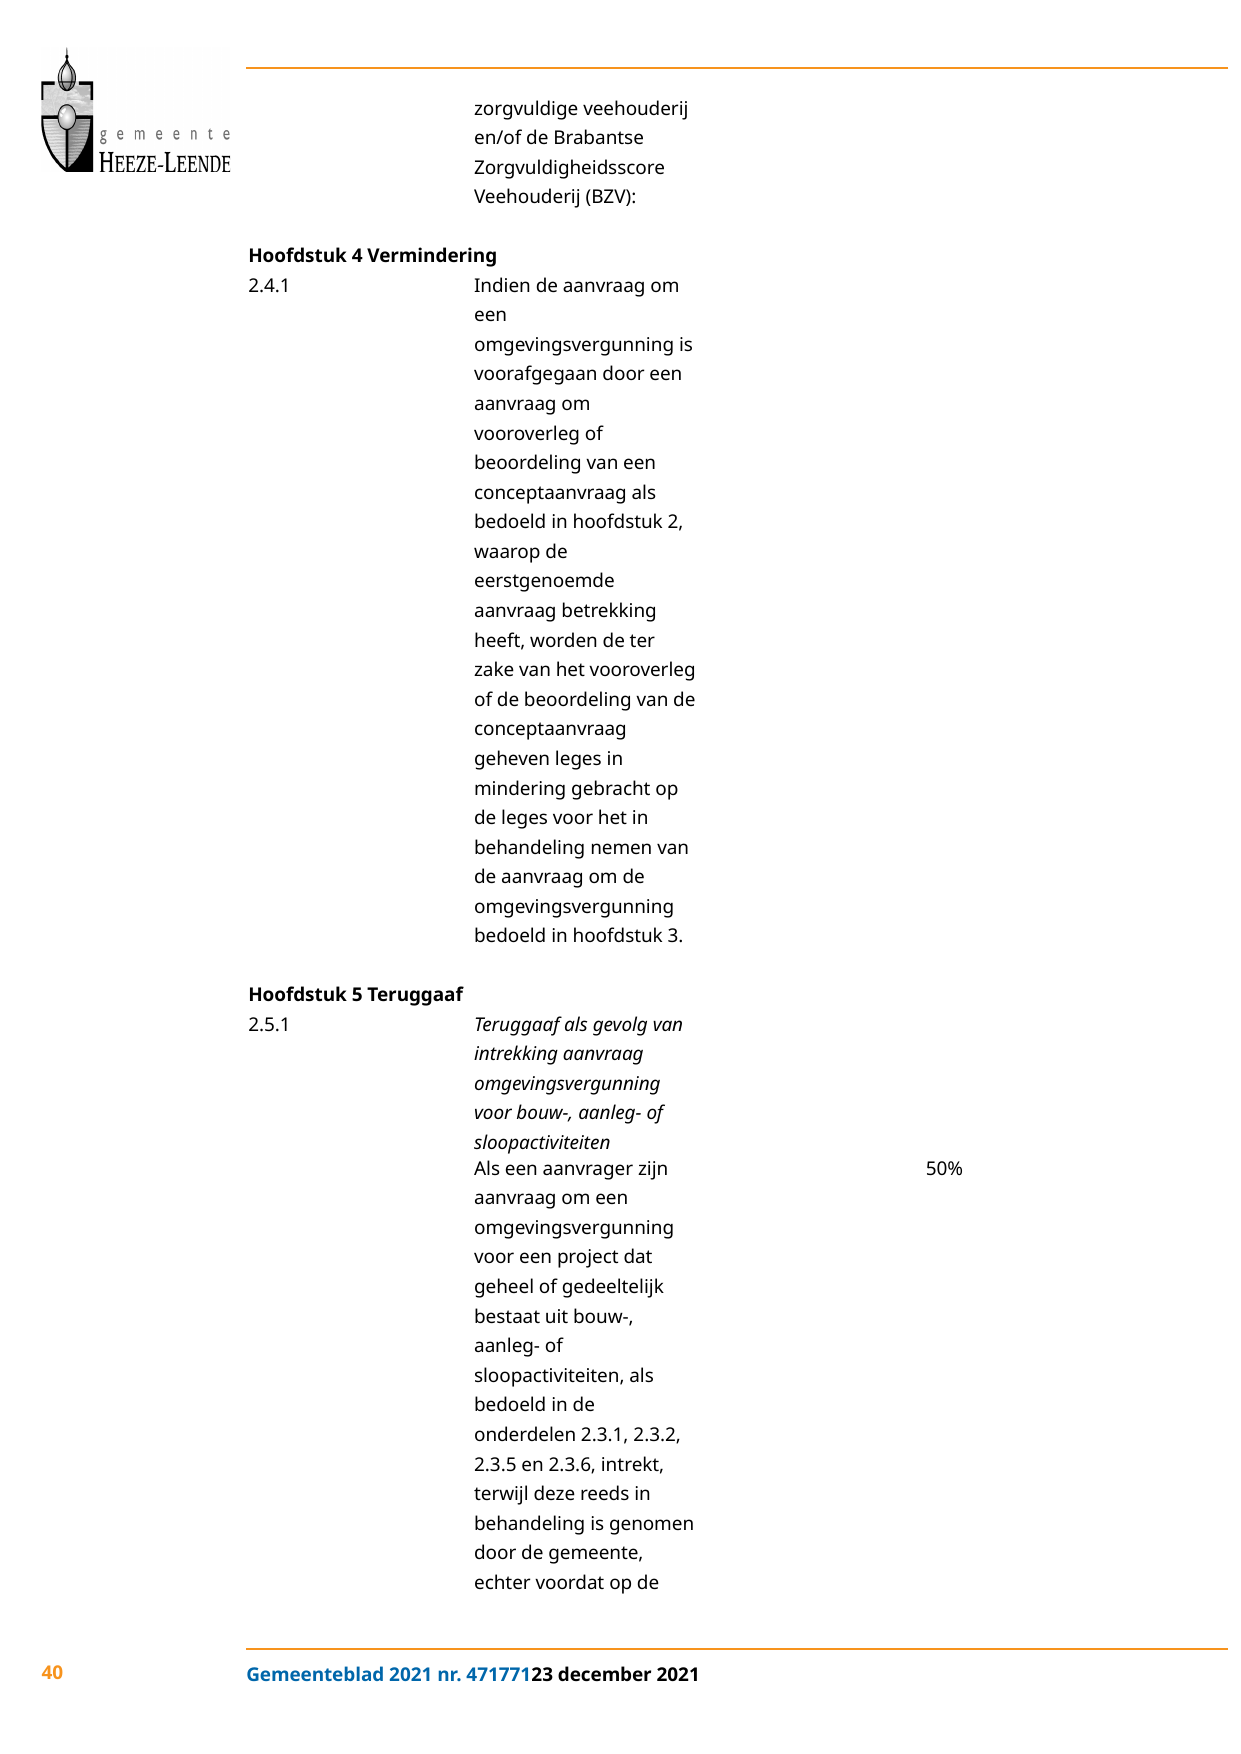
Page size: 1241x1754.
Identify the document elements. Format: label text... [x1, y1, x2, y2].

table_header [700, 272, 926, 948]
table_header 2.4.1 [248, 272, 474, 948]
table_cell 50% [926, 1155, 1152, 1595]
table_header Indien de aanvraag om een omgevingsvergunning is voorafgegaan door een aanvraag om vooroverleg of beoordeling van een conceptaanvraag als bedoeld in hoofdstuk 2, waarop de eerstgenoemde aanvraag betrekking heeft, worden de ter zake van het vooroverleg of de beoordeling van de conceptaanvraag geheven leges in mindering gebracht op de leges voor het in behandeling nemen van de aanvraag om de omgevingsvergunning bedoeld in hoofdstuk 3. [474, 272, 700, 948]
table_header Teruggaaf als gevolg van intrekking aanvraag omgevingsvergunning voor bouw-, aanleg- of sloopactiviteiten [474, 1011, 700, 1155]
table_header 2.5.1 [248, 1011, 474, 1155]
text Hoofdstuk 4 Vermindering [248, 242, 1152, 268]
table_header [700, 1011, 926, 1155]
text Hoofdstuk 5 Teruggaaf [248, 981, 1152, 1007]
table_cell zorgvuldige veehouderij en/of de Brabantse Zorgvuldigheidsscore Veehouderij (BZV): [474, 95, 700, 209]
table_cell Als een aanvrager zijn aanvraag om een omgevingsvergunning voor een project dat geheel of gedeeltelijk bestaat uit bouw-, aanleg- of sloopactiviteiten, als bedoeld in de onderdelen 2.3.1, 2.3.2, 2.3.5 en 2.3.6, intrekt, terwijl deze reeds in behandeling is genomen door de gemeente, echter voordat op de [474, 1155, 700, 1595]
table_cell [248, 95, 474, 209]
table_cell [926, 95, 1152, 209]
table_cell [700, 1155, 926, 1595]
table_header [926, 1011, 1152, 1155]
table_cell [700, 95, 926, 209]
table_header [926, 272, 1152, 948]
table_cell [248, 1155, 474, 1595]
picture [41, 47, 231, 172]
